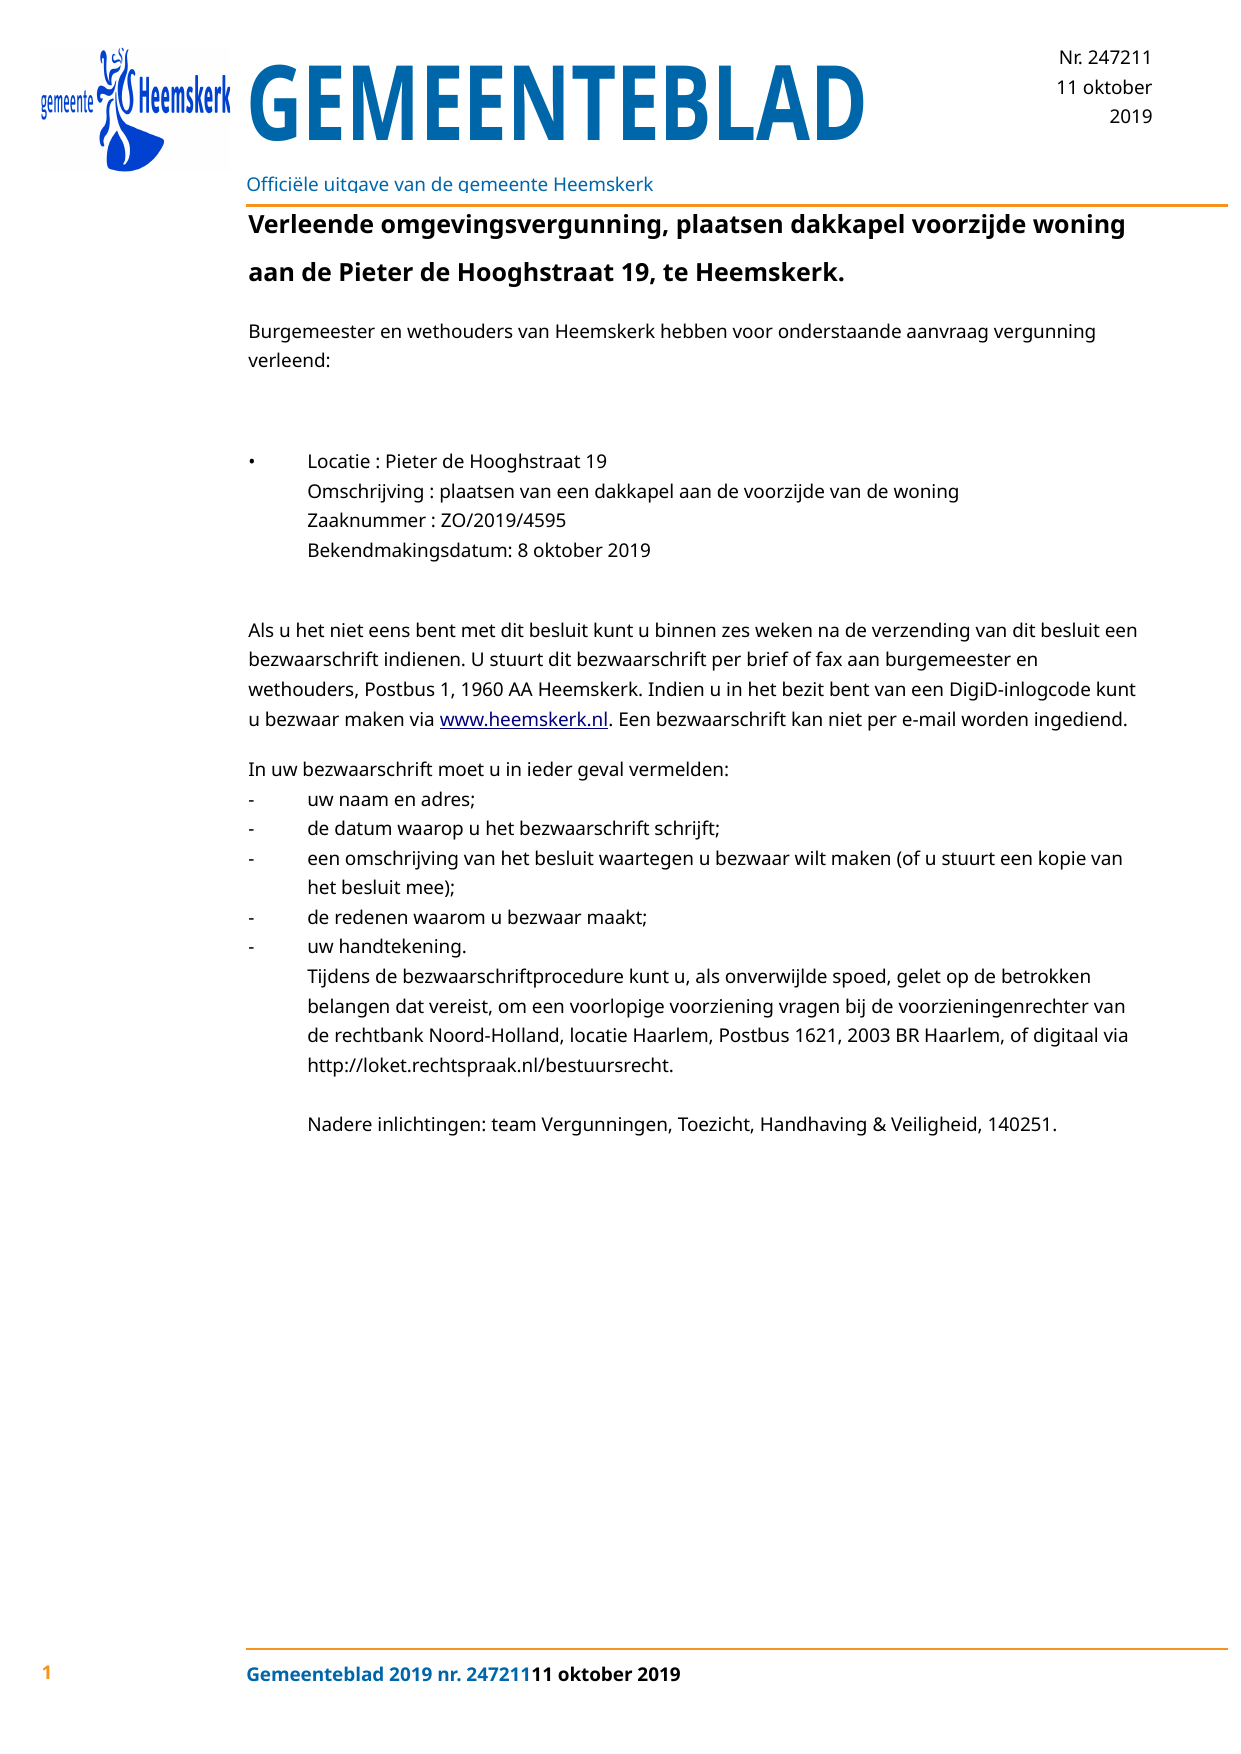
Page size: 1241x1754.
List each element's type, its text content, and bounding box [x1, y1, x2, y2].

list Locatie : Pieter de Hooghstraat 19 [248, 448, 1152, 474]
text Burgemeester en wethouders van Heemskerk hebben voor onderstaande aanvraag vergunning verleend: [248, 318, 1152, 373]
text Verleende omgevingsvergunning, plaatsen dakkapel voorzijde woning aan de Pieter de Hooghstraat 19, te Heemskerk. [248, 207, 1152, 288]
list uw handtekening. [248, 934, 1152, 959]
list Bekendmakingsdatum: 8 oktober 2019 [248, 537, 1152, 563]
list een omschrijving van het besluit waartegen u bezwaar wilt maken (of u stuurt een kopie van het besluit mee); [248, 845, 1152, 900]
text In uw bezwaarschrift moet u in ieder geval vermelden: [248, 756, 1152, 782]
picture [41, 47, 231, 172]
list Nadere inlichtingen: team Vergunningen, Toezicht, Handhaving & Veiligheid, 140251. [248, 1111, 1152, 1137]
list uw naam en adres; [248, 786, 1152, 812]
text Als u het niet eens bent met dit besluit kunt u binnen zes weken na de verzending van dit besluit een bezwaarschrift indienen. U stuurt dit bezwaarschrift per brief of fax aan burgemeester en wethouders, Postbus 1, 1960 AA Heemskerk. Indien u in het bezit bent van een DigiD-inlogcode kunt u bezwaar maken via www.heemskerk.nl. Een bezwaarschrift kan niet per e-mail worden ingediend. [248, 617, 1152, 732]
list Zaaknummer : ZO/2019/4595 [248, 507, 1152, 533]
list Tijdens de bezwaarschriftprocedure kunt u, als onverwijlde spoed, gelet op de betrokken belangen dat vereist, om een voorlopige voorziening vragen bij de voorzieningenrechter van de rechtbank Noord-Holland, locatie Haarlem, Postbus 1621, 2003 BR Haarlem, of digitaal via http://loket.rechtspraak.nl/bestuursrecht. [248, 963, 1152, 1078]
list Omschrijving : plaatsen van een dakkapel aan de voorzijde van de woning [248, 478, 1152, 504]
list de redenen waarom u bezwaar maakt; [248, 904, 1152, 930]
list de datum waarop u het bezwaarschrift schrijft; [248, 815, 1152, 841]
